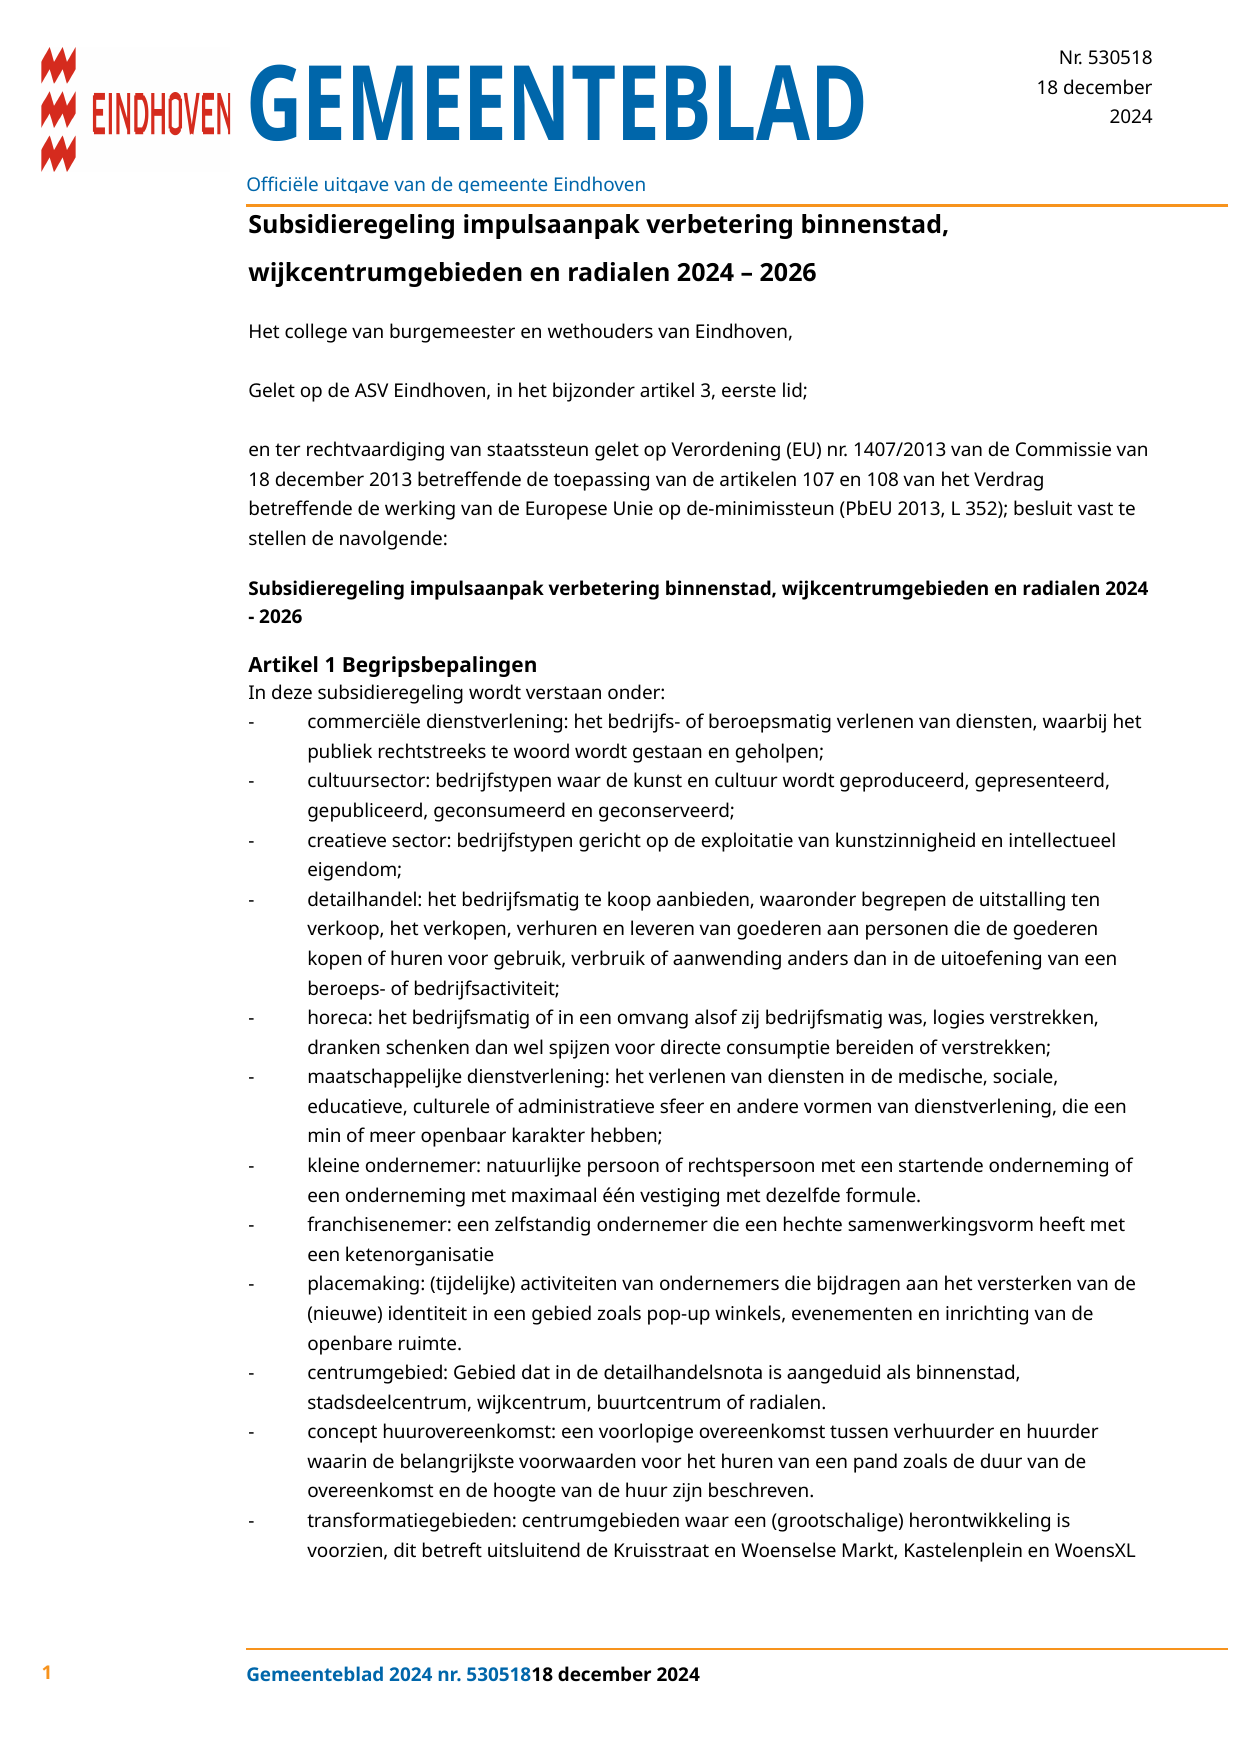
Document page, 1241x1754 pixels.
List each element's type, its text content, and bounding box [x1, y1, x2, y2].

list cultuursector: bedrijfstypen waar de kunst en cultuur wordt geproduceerd, gepresenteerd, gepubliceerd, geconsumeerd en geconserveerd; [248, 768, 1152, 823]
picture [41, 47, 231, 172]
text Gelet op de ASV Eindhoven, in het bijzonder artikel 3, eerste lid; [248, 377, 1152, 403]
list centrumgebied: Gebied dat in de detailhandelsnota is aangeduid als binnenstad, stadsdeelcentrum, wijkcentrum, buurtcentrum of radialen. [248, 1359, 1152, 1414]
text In deze subsidieregeling wordt verstaan onder: [248, 679, 1152, 704]
list franchisenemer: een zelfstandig ondernemer die een hechte samenwerkingsvorm heeft met een ketenorganisatie [248, 1211, 1152, 1267]
list publiek rechtstreeks te woord wordt gestaan en geholpen; [248, 738, 1152, 764]
list creatieve sector: bedrijfstypen gericht op de exploitatie van kunstzinnigheid en intellectueel eigendom; [248, 827, 1152, 882]
list transformatiegebieden: centrumgebieden waar een (grootschalige) herontwikkeling is voorzien, dit betreft uitsluitend de Kruisstraat en Woenselse Markt, Kastelenplein en WoensXL [248, 1507, 1152, 1562]
text Artikel 1 Begripsbepalingen [248, 650, 1152, 679]
list placemaking: (tijdelijke) activiteiten van ondernemers die bijdragen aan het versterken van de (nieuwe) identiteit in een gebied zoals pop-up winkels, evenementen en inrichting van de openbare ruimte. [248, 1271, 1152, 1355]
list horeca: het bedrijfsmatig of in een omvang alsof zij bedrijfsmatig was, logies verstrekken, dranken schenken dan wel spijzen voor directe consumptie bereiden of verstrekken; [248, 1004, 1152, 1059]
list maatschappelijke dienstverlening: het verlenen van diensten in de medische, sociale, educatieve, culturele of administratieve sfeer en andere vormen van dienstverlening, die een min of meer openbaar karakter hebben; [248, 1063, 1152, 1148]
list concept huurovereenkomst: een voorlopige overeenkomst tussen verhuurder en huurder waarin de belangrijkste voorwaarden voor het huren van een pand zoals de duur van de overeenkomst en de hoogte van de huur zijn beschreven. [248, 1418, 1152, 1503]
list detailhandel: het bedrijfsmatig te koop aanbieden, waaronder begrepen de uitstalling ten verkoop, het verkopen, verhuren en leveren van goederen aan personen die de goederen kopen of huren voor gebruik, verbruik of aanwending anders dan in de uitoefening van een beroeps- of bedrijfsactiviteit; [248, 886, 1152, 1000]
list kleine ondernemer: natuurlijke persoon of rechtspersoon met een startende onderneming of een onderneming met maximaal één vestiging met dezelfde formule. [248, 1152, 1152, 1207]
text Subsidieregeling impulsaanpak verbetering binnenstad, wijkcentrumgebieden en radialen 2024 - 2026 [248, 575, 1152, 629]
list commerciële dienstverlening: het bedrijfs- of beroepsmatig verlenen van diensten, waarbij het [248, 708, 1152, 734]
text Subsidieregeling impulsaanpak verbetering binnenstad, wijkcentrumgebieden en radialen 2024 – 2026 [248, 207, 1152, 288]
text Het college van burgemeester en wethouders van Eindhoven, [248, 318, 1152, 344]
text en ter rechtvaardiging van staatssteun gelet op Verordening (EU) nr. 1407/2013 van de Commissie van 18 december 2013 betreffende de toepassing van de artikelen 107 en 108 van het Verdrag betreffende de werking van de Europese Unie op de-minimissteun (PbEU 2013, L 352); besluit vast te stellen de navolgende: [248, 436, 1152, 551]
